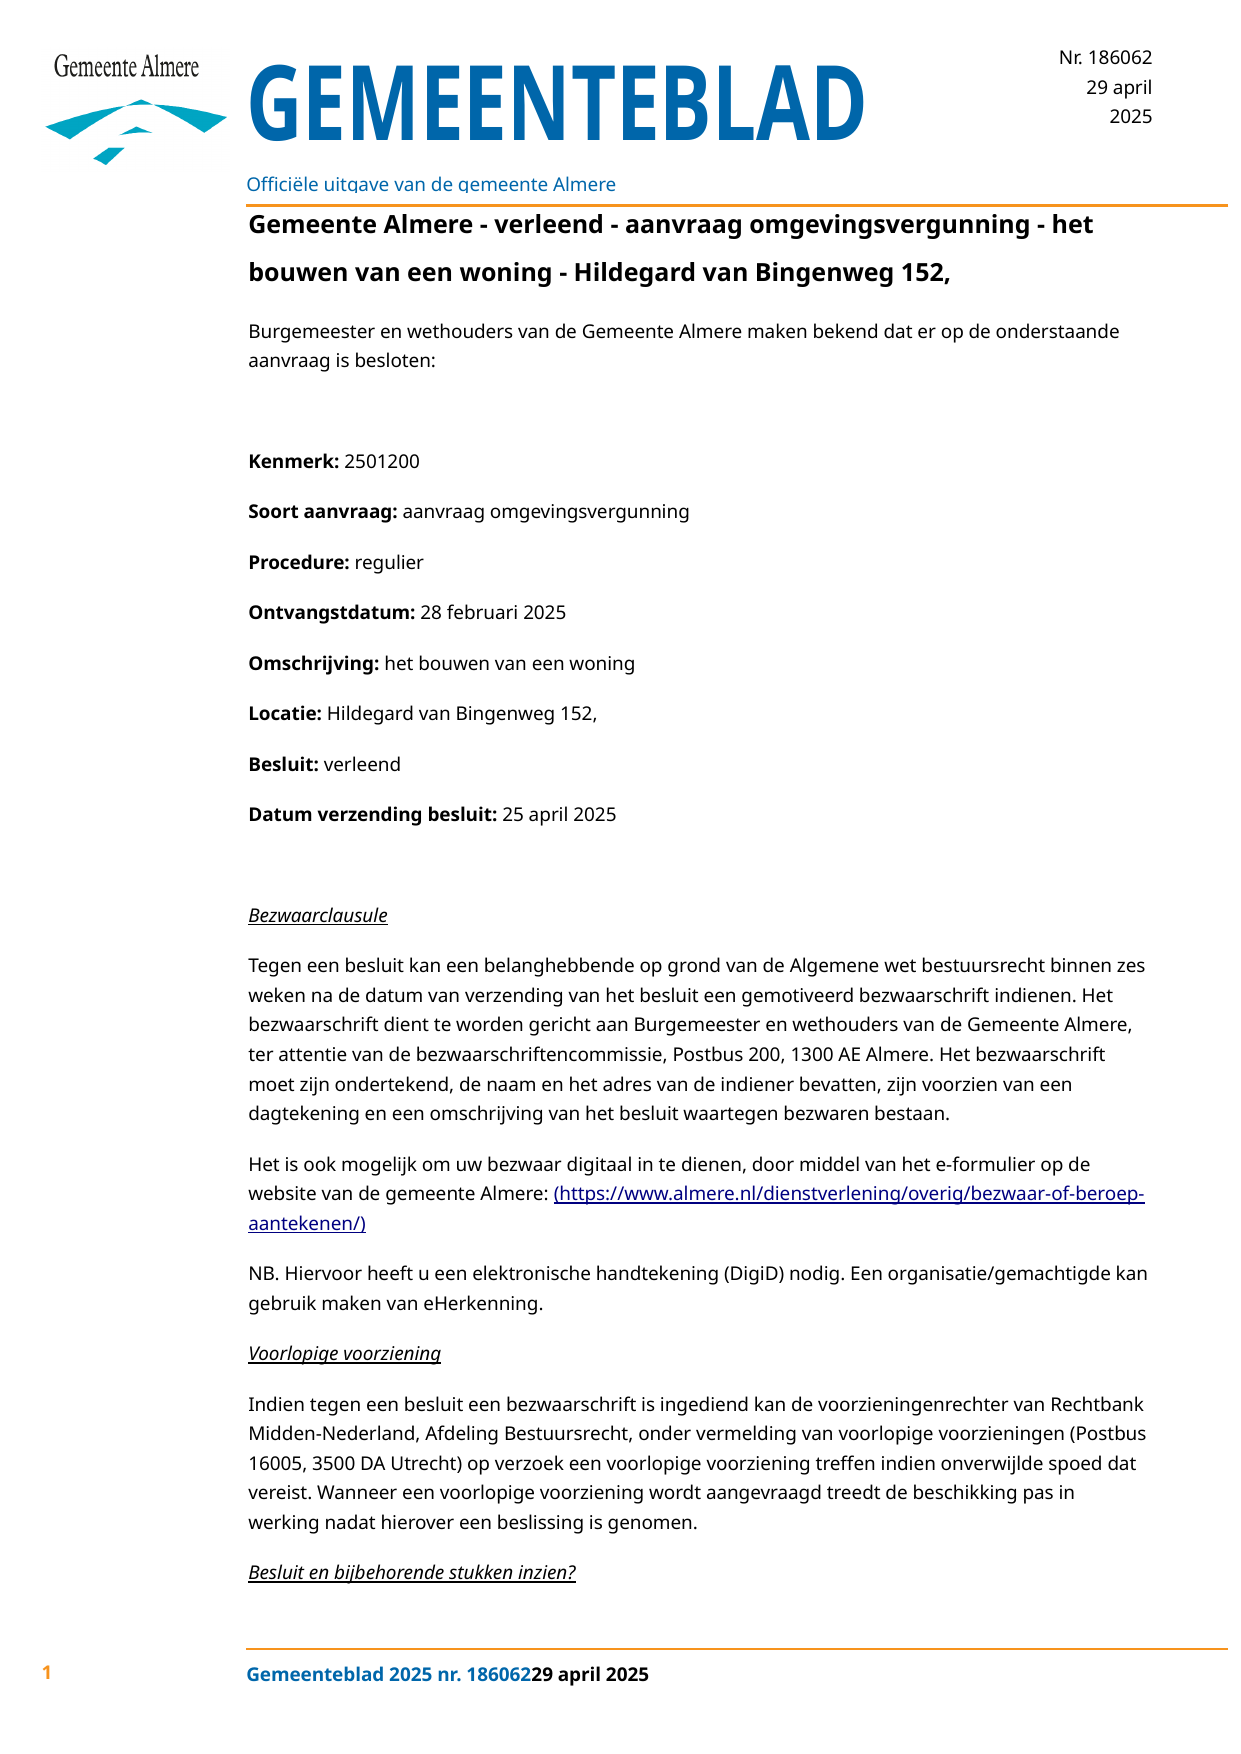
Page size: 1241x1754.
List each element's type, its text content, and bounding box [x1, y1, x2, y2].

text NB. Hiervoor heeft u een elektronische handtekening (DigiD) nodig. Een organisatie/gemachtigde kan gebruik maken van eHerkenning. [248, 1260, 1152, 1316]
text Locatie: Hildegard van Bingenweg 152, [248, 700, 1152, 726]
text Besluit: verleend [248, 751, 1152, 777]
text Ontvangstdatum: 28 februari 2025 [248, 599, 1152, 625]
text Tegen een besluit kan een belanghebbende op grond van de Algemene wet bestuursrecht binnen zes weken na de datum van verzending van het besluit een gemotiveerd bezwaarschrift indienen. Het bezwaarschrift dient te worden gericht aan Burgemeester en wethouders van de Gemeente Almere, ter attentie van de bezwaarschriftencommissie, Postbus 200, 1300 AE Almere. Het bezwaarschrift moet zijn ondertekend, de naam en het adres van de indiener bevatten, zijn voorzien van een dagtekening en een omschrijving van het besluit waartegen bezwaren bestaan. [248, 952, 1152, 1126]
text Kenmerk: 2501200 [248, 448, 1152, 474]
text Datum verzending besluit: 25 april 2025 [248, 801, 1152, 827]
text Omschrijving: het bouwen van een woning [248, 650, 1152, 676]
text Gemeente Almere - verleend - aanvraag omgevingsvergunning - het bouwen van een woning - Hildegard van Bingenweg 152, [248, 207, 1152, 288]
text Indien tegen een besluit een bezwaarschrift is ingediend kan de voorzieningenrechter van Rechtbank Midden-Nederland, Afdeling Bestuursrecht, onder vermelding van voorlopige voorzieningen (Postbus 16005, 3500 DA Utrecht) op verzoek een voorlopige voorziening treffen indien onverwijlde spoed dat vereist. Wanneer een voorlopige voorziening wordt aangevraagd treedt de beschikking pas in werking nadat hierover een beslissing is genomen. [248, 1391, 1152, 1535]
picture [41, 47, 231, 172]
text Bezwaarclausule [248, 902, 1152, 928]
text Het is ook mogelijk om uw bezwaar digitaal in te dienen, door middel van het e-formulier op de website van de gemeente Almere: (https://www.almere.nl/dienstverlening/overig/bezwaar-of-beroep-aantekenen/) [248, 1151, 1152, 1236]
text Soort aanvraag: aanvraag omgevingsvergunning [248, 499, 1152, 524]
text Burgemeester en wethouders van de Gemeente Almere maken bekend dat er op de onderstaande aanvraag is besloten: [248, 318, 1152, 373]
text Besluit en bijbehorende stukken inzien? [248, 1559, 1152, 1585]
text Voorlopige voorziening [248, 1340, 1152, 1366]
text Procedure: regulier [248, 549, 1152, 575]
